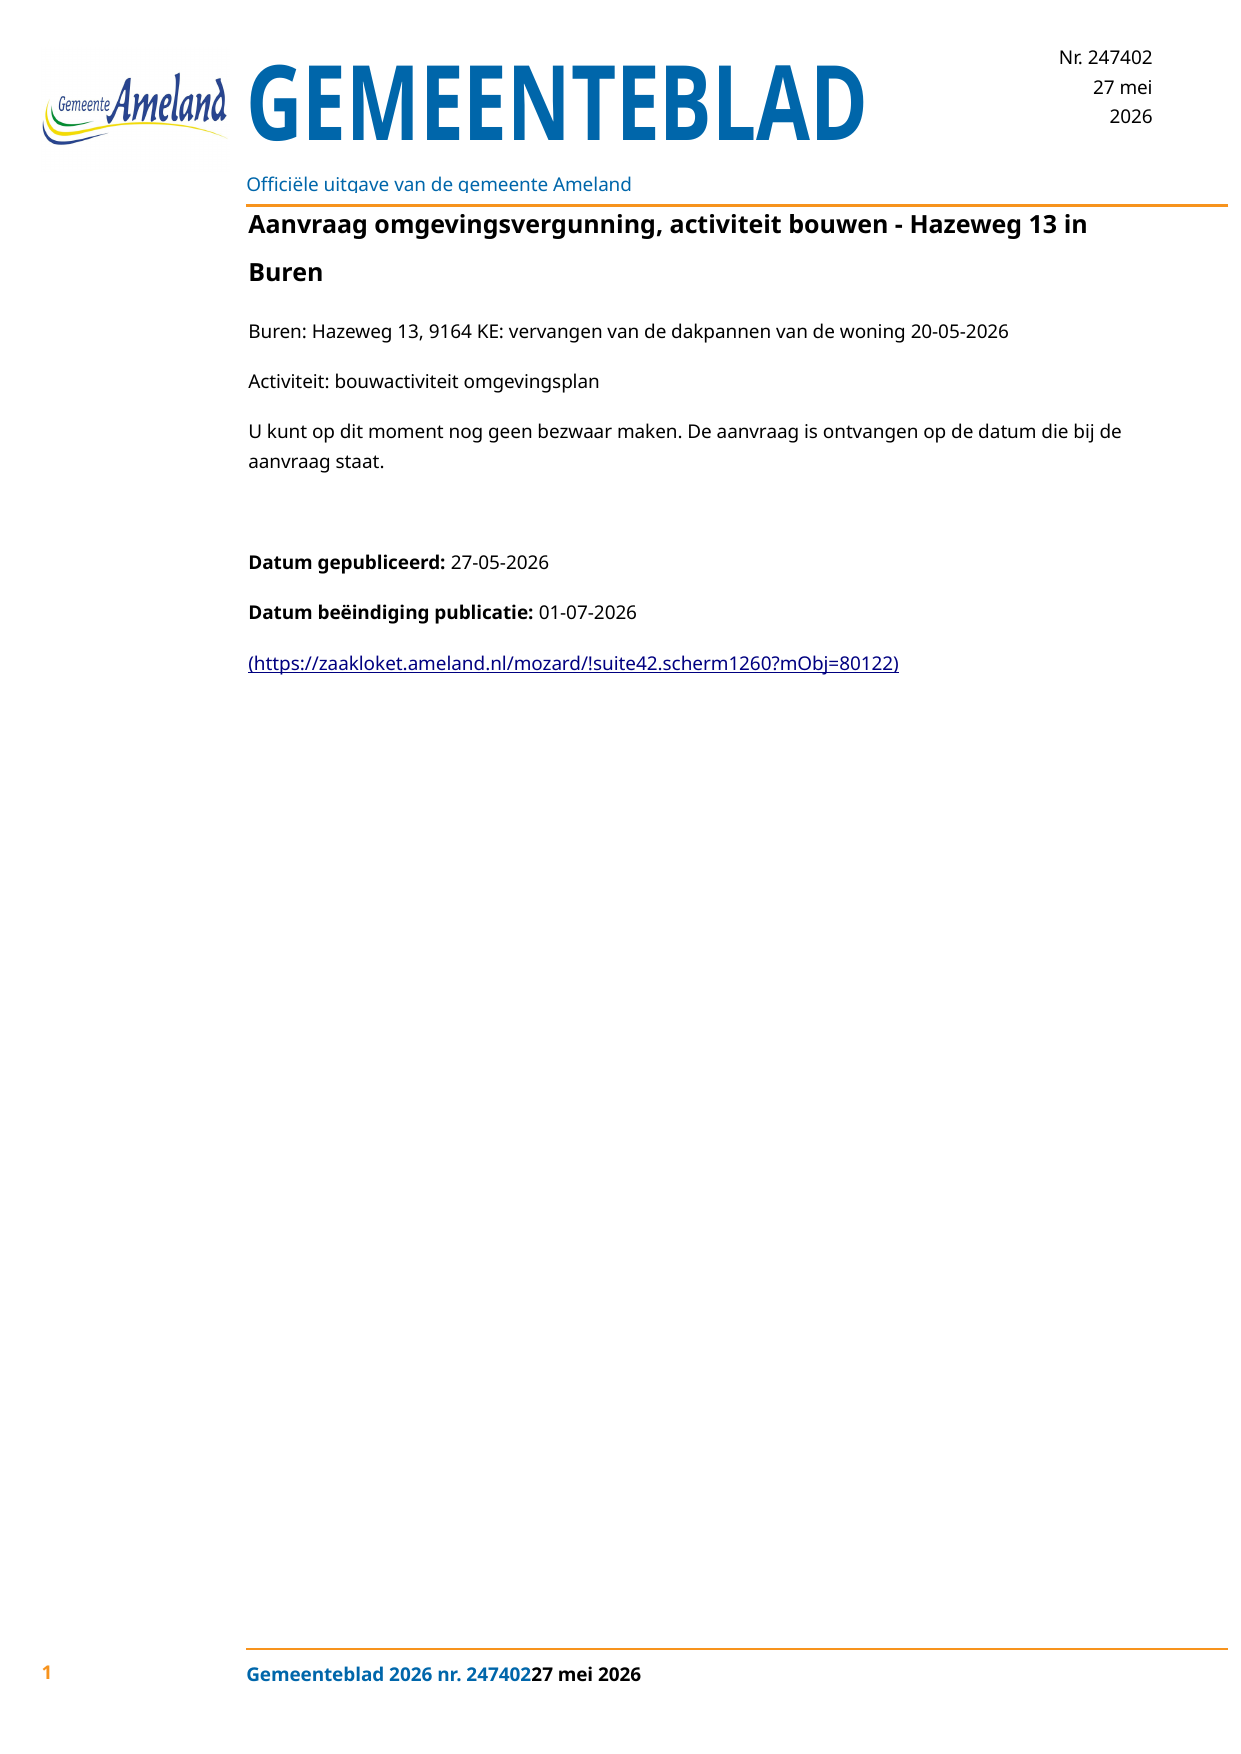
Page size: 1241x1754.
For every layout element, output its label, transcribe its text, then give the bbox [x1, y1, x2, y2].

text (https://zaakloket.ameland.nl/mozard/!suite42.scherm1260?mObj=80122) [248, 650, 1152, 676]
text U kunt op dit moment nog geen bezwaar maken. De aanvraag is ontvangen op de datum die bij de aanvraag staat. [248, 419, 1152, 474]
text Datum gepubliceerd: 27-05-2026 [248, 549, 1152, 575]
text Buren: Hazeweg 13, 9164 KE: vervangen van de dakpannen van de woning 20-05-2026 [248, 318, 1152, 344]
picture [41, 47, 231, 172]
text Datum beëindiging publicatie: 01-07-2026 [248, 599, 1152, 625]
text Activiteit: bouwactiviteit omgevingsplan [248, 368, 1152, 394]
text Aanvraag omgevingsvergunning, activiteit bouwen - Hazeweg 13 in Buren [248, 207, 1152, 288]
